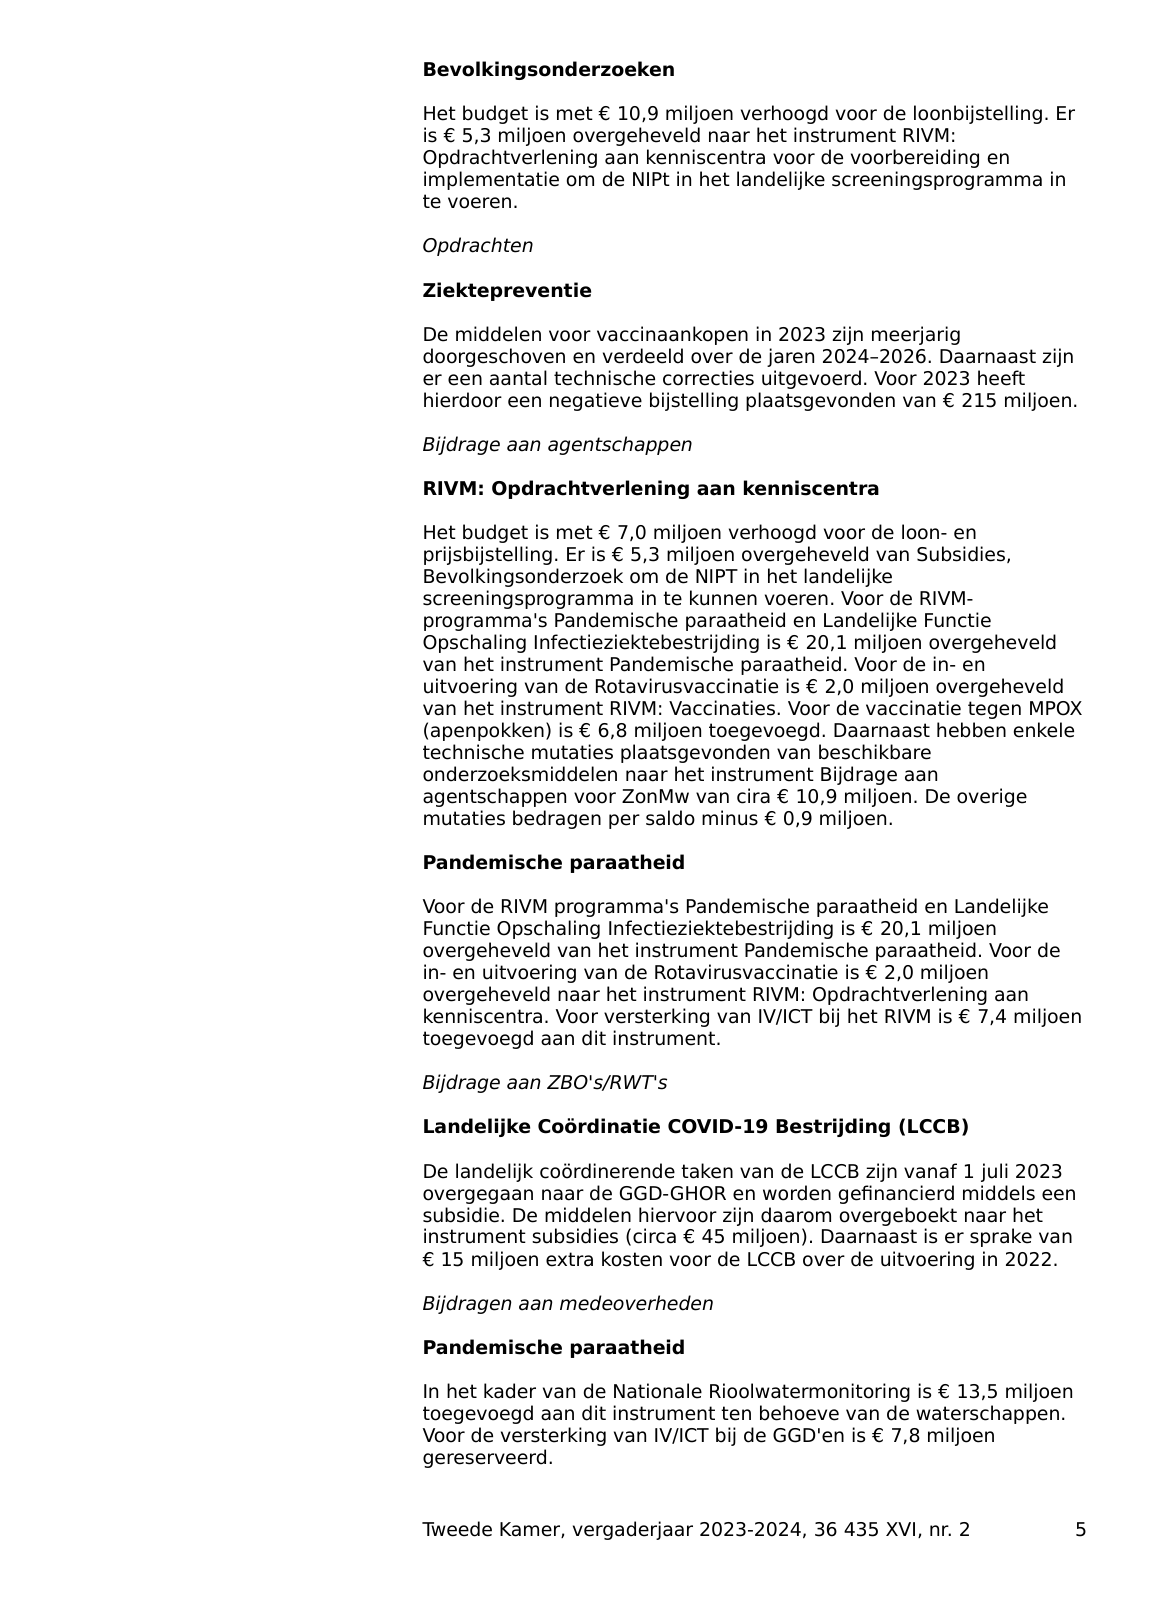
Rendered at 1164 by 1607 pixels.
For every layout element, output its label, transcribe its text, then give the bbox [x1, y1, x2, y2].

text Het budget is met € 10,9 miljoen verhoogd voor de loonbijstelling. Er is € 5,3 miljoen overgeheveld naar het instrument RIVM: Opdrachtverlening aan kenniscentra voor de voorbereiding en implementatie om de NIPt in het landelijke screeningsprogramma in te voeren. [422, 103, 1087, 213]
subtitle Ziektepreventie [422, 279, 1087, 301]
subtitle Pandemische paraatheid [422, 852, 1087, 874]
subtitle Bevolkingsonderzoeken [422, 59, 1087, 81]
text De landelijk coördinerende taken van de LCCB zijn vanaf 1 juli 2023 overgegaan naar de GGD-GHOR en worden gefinancierd middels een subsidie. De middelen hiervoor zijn daarom overgeboekt naar het instrument subsidies (circa € 45 miljoen). Daarnaast is er sprake van € 15 miljoen extra kosten voor de LCCB over de uitvoering in 2022. [422, 1161, 1087, 1270]
subtitle Bijdrage aan ZBO's/RWT's [422, 1072, 1087, 1094]
subtitle Bijdrage aan agentschappen [422, 434, 1087, 456]
text De middelen voor vaccinaankopen in 2023 zijn meerjarig doorgeschoven en verdeeld over de jaren 2024–2026. Daarnaast zijn er een aantal technische correcties uitgevoerd. Voor 2023 heeft hierdoor een negatieve bijstelling plaatsgevonden van € 215 miljoen. [422, 324, 1087, 412]
subtitle Opdrachten [422, 235, 1087, 257]
subtitle Landelijke Coördinatie COVID-19 Bestrijding (LCCB) [422, 1116, 1087, 1138]
text Het budget is met € 7,0 miljoen verhoogd voor de loon- en prijsbijstelling. Er is € 5,3 miljoen overgeheveld van Subsidies, Bevolkingsonderzoek om de NIPT in het landelijke screeningsprogramma in te kunnen voeren. Voor de RIVM-programma's Pandemische paraatheid en Landelijke Functie Opschaling Infectieziektebestrijding is € 20,1 miljoen overgeheveld van het instrument Pandemische paraatheid. Voor de in- en uitvoering van de Rotavirusvaccinatie is € 2,0 miljoen overgeheveld van het instrument RIVM: Vaccinaties. Voor de vaccinatie tegen MPOX (apenpokken) is € 6,8 miljoen toegevoegd. Daarnaast hebben enkele technische mutaties plaatsgevonden van beschikbare onderzoeksmiddelen naar het instrument Bijdrage aan agentschappen voor ZonMw van cira € 10,9 miljoen. De overige mutaties bedragen per saldo minus € 0,9 miljoen. [422, 522, 1087, 830]
subtitle Bijdragen aan medeoverheden [422, 1293, 1087, 1314]
subtitle RIVM: Opdrachtverlening aan kenniscentra [422, 478, 1087, 500]
subtitle Pandemische paraatheid [422, 1337, 1087, 1359]
text In het kader van de Nationale Rioolwatermonitoring is € 13,5 miljoen toegevoegd aan dit instrument ten behoeve van de waterschappen. Voor de versterking van IV/ICT bij de GGD'en is € 7,8 miljoen gereserveerd. [422, 1381, 1087, 1469]
text Voor de RIVM programma's Pandemische paraatheid en Landelijke Functie Opschaling Infectieziektebestrijding is € 20,1 miljoen overgeheveld van het instrument Pandemische paraatheid. Voor de in- en uitvoering van de Rotavirusvaccinatie is € 2,0 miljoen overgeheveld naar het instrument RIVM: Opdrachtverlening aan kenniscentra. Voor versterking van IV/ICT bij het RIVM is € 7,4 miljoen toegevoegd aan dit instrument. [422, 896, 1087, 1050]
